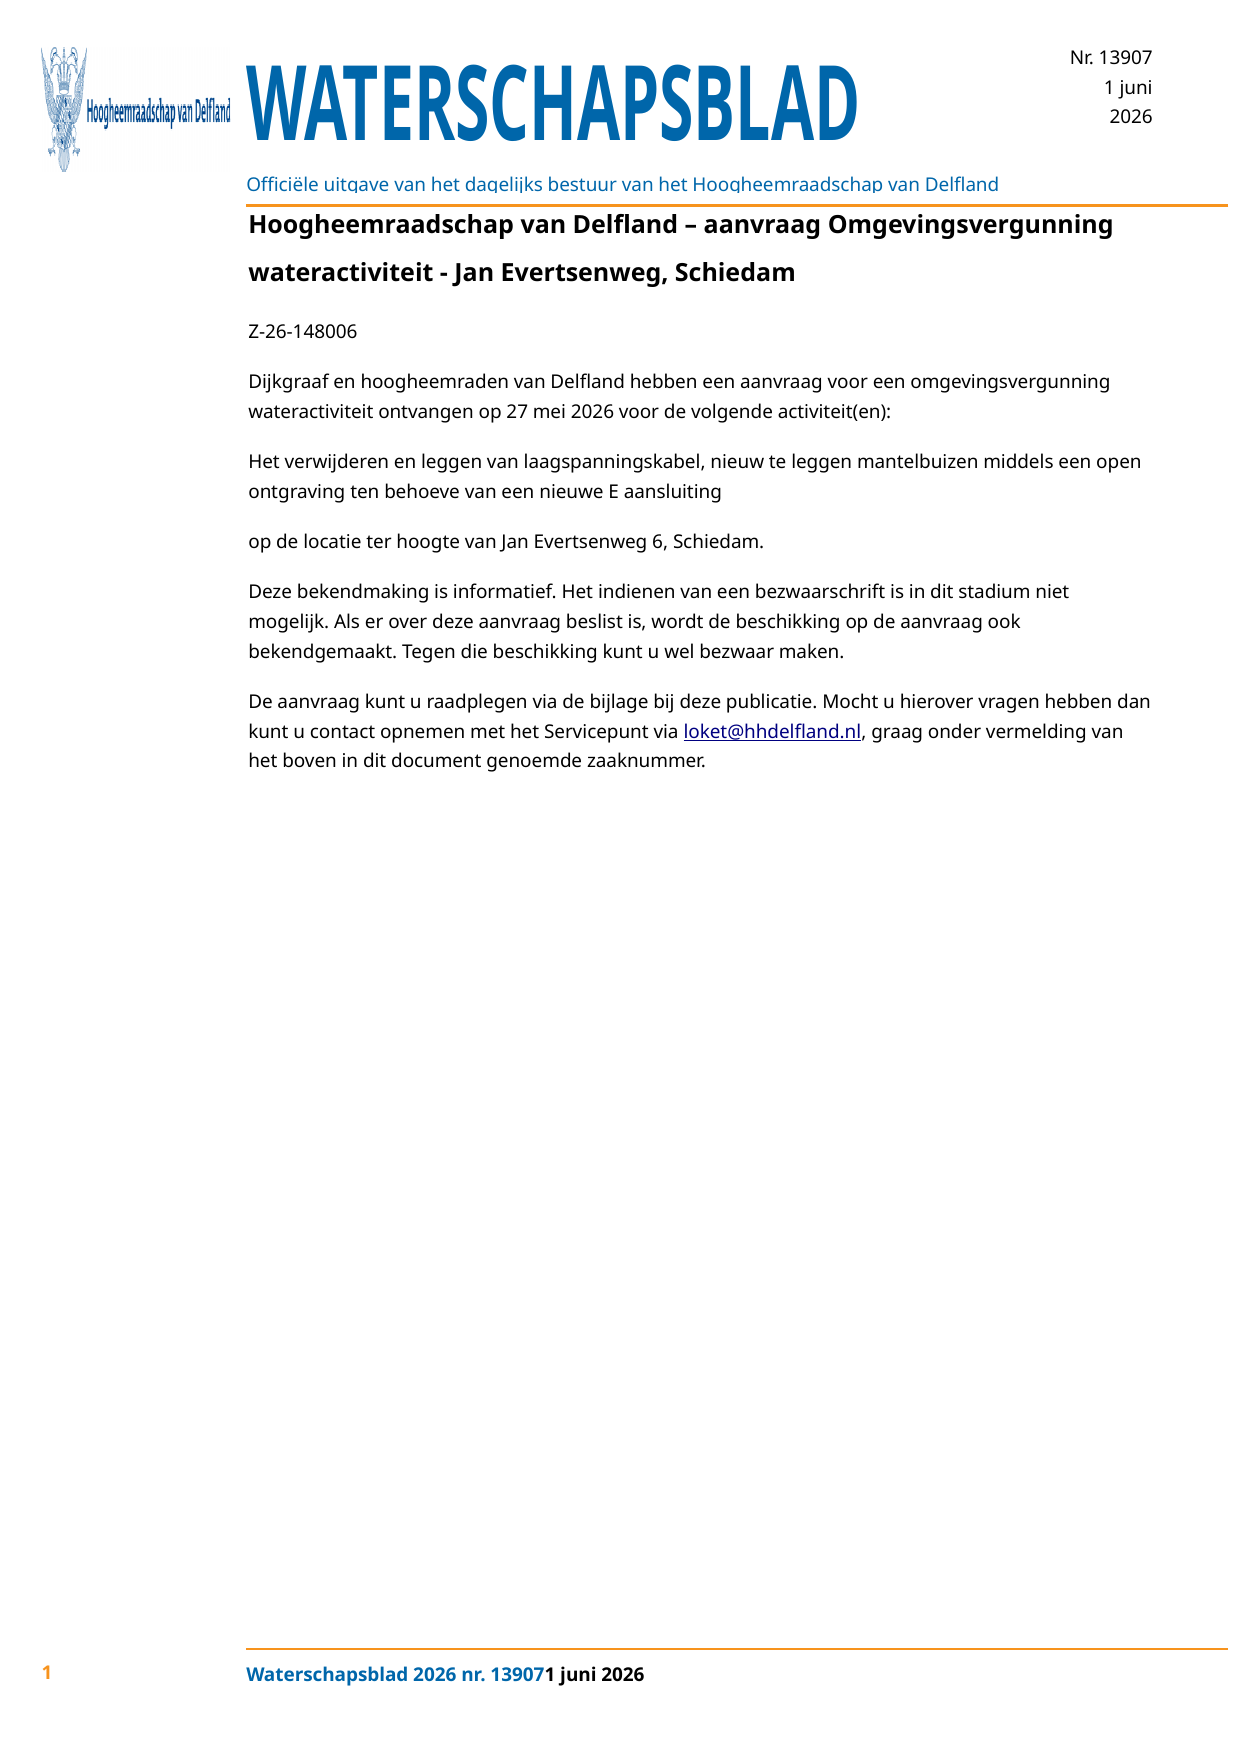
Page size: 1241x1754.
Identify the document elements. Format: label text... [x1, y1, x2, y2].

text op de locatie ter hoogte van Jan Evertsenweg 6, Schiedam. [248, 528, 1152, 554]
text Deze bekendmaking is informatief. Het indienen van een bezwaarschrift is in dit stadium niet mogelijk. Als er over deze aanvraag beslist is, wordt de beschikking op de aanvraag ook bekendgemaakt. Tegen die beschikking kunt u wel bezwaar maken. [248, 579, 1152, 664]
text Het verwijderen en leggen van laagspanningskabel, nieuw te leggen mantelbuizen middels een open ontgraving ten behoeve van een nieuwe E aansluiting [248, 448, 1152, 504]
text Z-26-148006 [248, 318, 1152, 344]
text De aanvraag kunt u raadplegen via de bijlage bij deze publicatie. Mocht u hierover vragen hebben dan kunt u contact opnemen met het Servicepunt via loket@hhdelfland.nl, graag onder vermelding van het boven in dit document genoemde zaaknummer. [248, 688, 1152, 773]
picture [41, 47, 231, 172]
text Dijkgraaf en hoogheemraden van Delfland hebben een aanvraag voor een omgevingsvergunning wateractiviteit ontvangen op 27 mei 2026 voor de volgende activiteit(en): [248, 368, 1152, 424]
text Hoogheemraadschap van Delfland – aanvraag Omgevingsvergunning wateractiviteit - Jan Evertsenweg, Schiedam [248, 207, 1152, 288]
